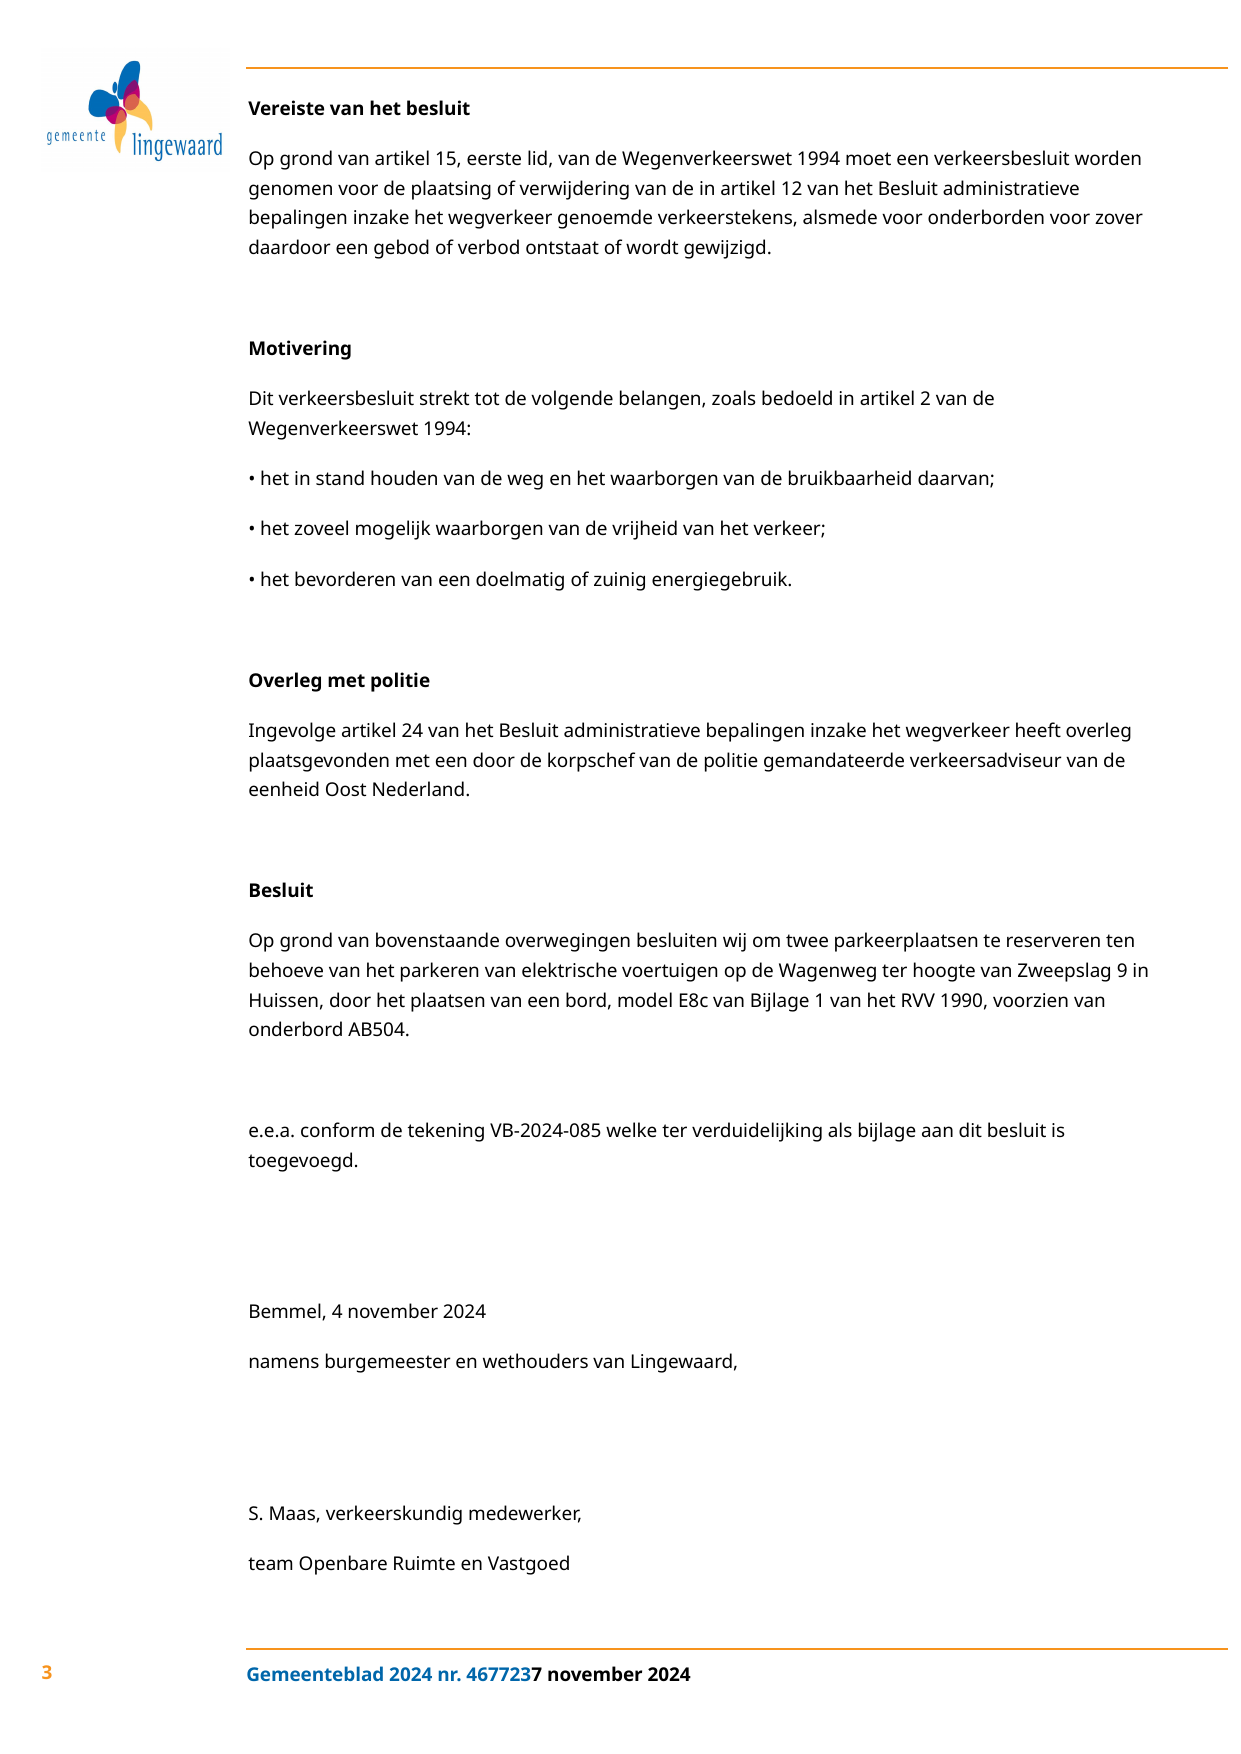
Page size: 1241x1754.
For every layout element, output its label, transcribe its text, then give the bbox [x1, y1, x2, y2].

text • het bevorderen van een doelmatig of zuinig energiegebruik. [248, 566, 1152, 592]
text S. Maas, verkeerskundig medewerker, [248, 1500, 1152, 1526]
text Ingevolge artikel 24 van het Besluit administratieve bepalingen inzake het wegverkeer heeft overleg plaatsgevonden met een door de korpschef van de politie gemandateerde verkeersadviseur van de eenheid Oost Nederland. [248, 717, 1152, 802]
text Bemmel, 4 november 2024 [248, 1298, 1152, 1324]
text Op grond van bovenstaande overwegingen besluiten wij om twee parkeerplaatsen te reserveren ten behoeve van het parkeren van elektrische voertuigen op de Wagenweg ter hoogte van Zweepslag 9 in Huissen, door het plaatsen van een bord, model E8c van Bijlage 1 van het RVV 1990, voorzien van onderbord AB504. [248, 928, 1152, 1042]
text Vereiste van het besluit [248, 95, 1152, 121]
picture [41, 47, 231, 172]
text Op grond van artikel 15, eerste lid, van de Wegenverkeerswet 1994 moet een verkeersbesluit worden genomen voor de plaatsing of verwijdering van de in artikel 12 van het Besluit administratieve bepalingen inzake het wegverkeer genoemde verkeerstekens, alsmede voor onderborden voor zover daardoor een gebod of verbod ontstaat of wordt gewijzigd. [248, 145, 1152, 260]
text Motivering [248, 335, 1152, 361]
text • het in stand houden van de weg en het waarborgen van de bruikbaarheid daarvan; [248, 465, 1152, 491]
text team Openbare Ruimte en Vastgoed [248, 1550, 1152, 1576]
text namens burgemeester en wethouders van Lingewaard, [248, 1348, 1152, 1374]
text Besluit [248, 877, 1152, 903]
text Dit verkeersbesluit strekt tot de volgende belangen, zoals bedoeld in artikel 2 van de Wegenverkeerswet 1994: [248, 385, 1152, 441]
text Overleg met politie [248, 667, 1152, 693]
text e.e.a. conform de tekening VB-2024-085 welke ter verduidelijking als bijlage aan dit besluit is toegevoegd. [248, 1117, 1152, 1173]
text • het zoveel mogelijk waarborgen van de vrijheid van het verkeer; [248, 516, 1152, 541]
